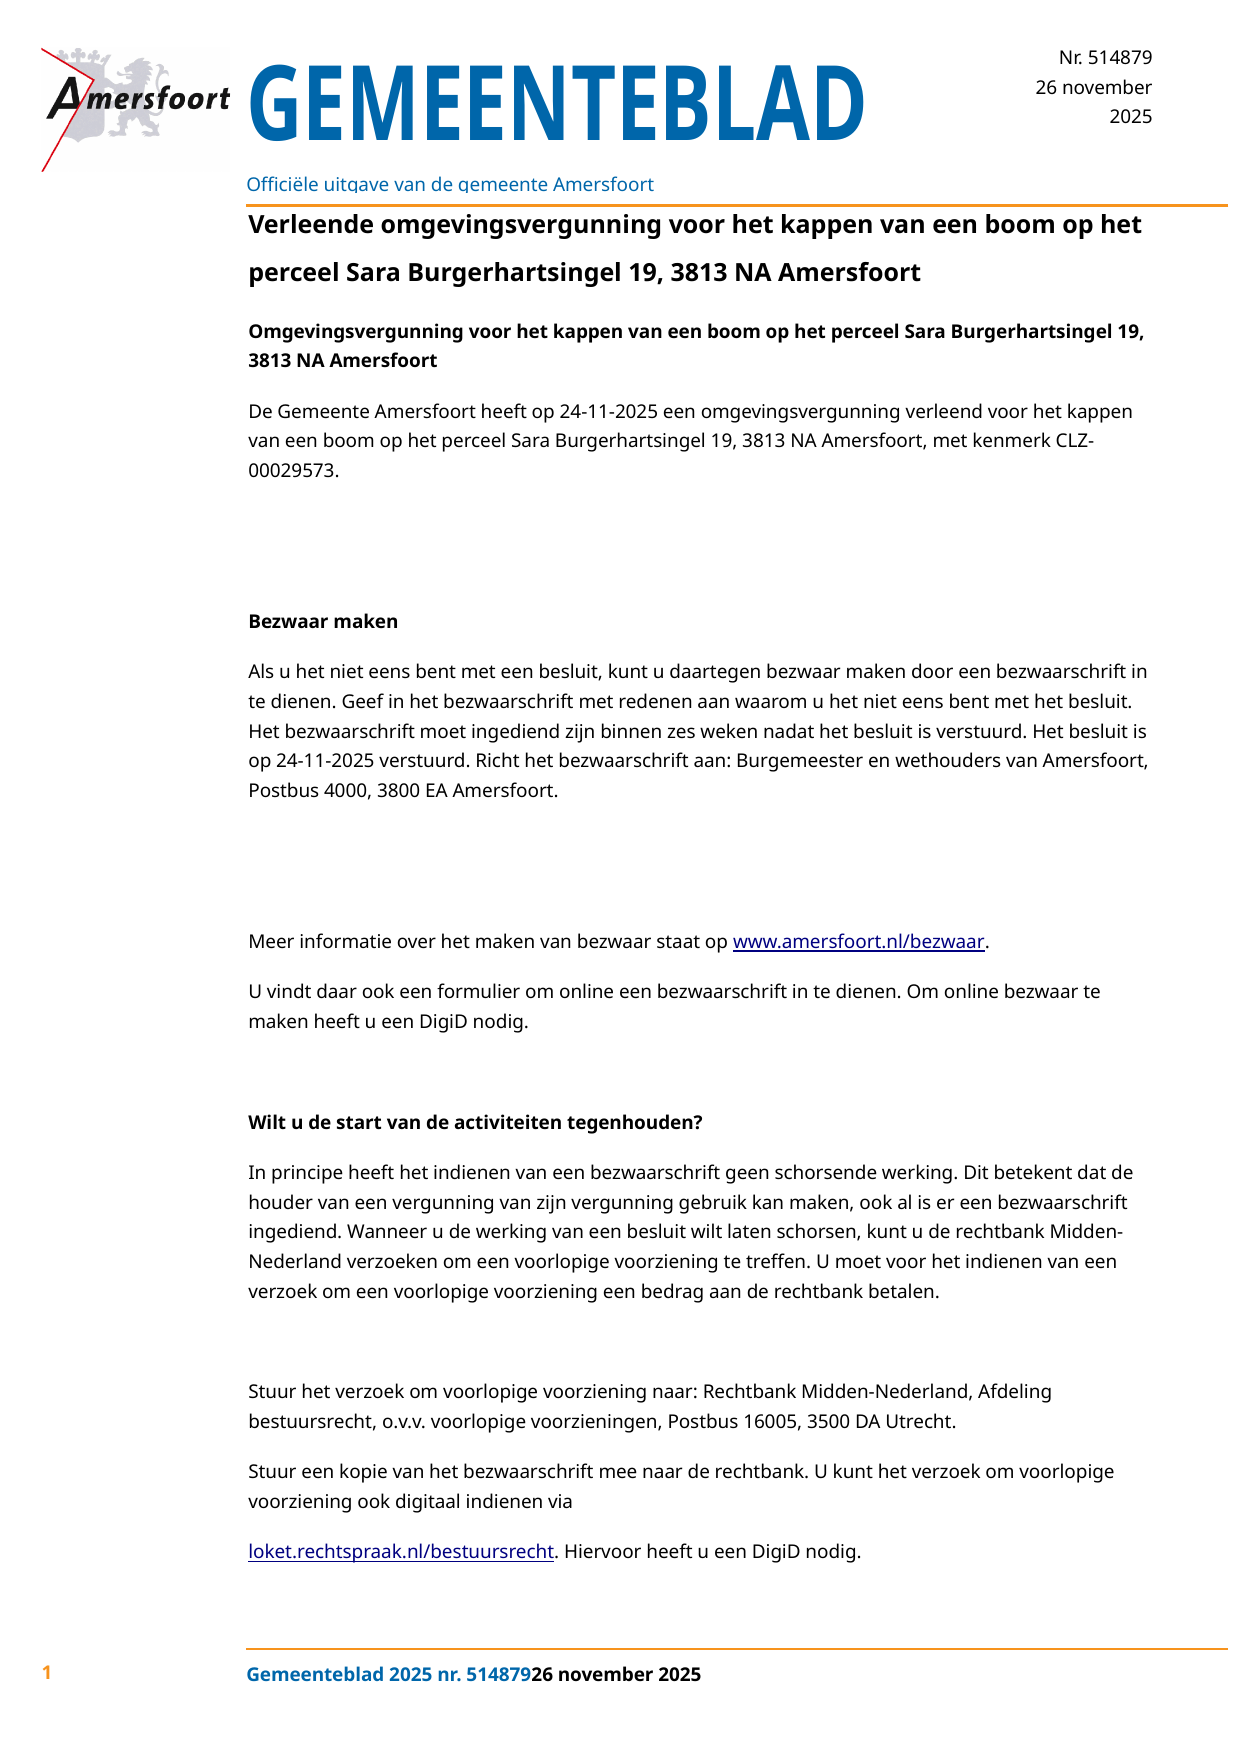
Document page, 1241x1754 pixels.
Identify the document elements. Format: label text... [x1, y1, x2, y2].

text Wilt u de start van de activiteiten tegenhouden? [248, 1109, 1152, 1135]
text Bezwaar maken [248, 608, 1152, 634]
text Verleende omgevingsvergunning voor het kappen van een boom op het perceel Sara Burgerhartsingel 19, 3813 NA Amersfoort [248, 207, 1152, 288]
text loket.rechtspraak.nl/bestuursrecht. Hiervoor heeft u een DigiD nodig. [248, 1539, 1152, 1564]
text Meer informatie over het maken van bezwaar staat op www.amersfoort.nl/bezwaar. [248, 928, 1152, 954]
text Stuur een kopie van het bezwaarschrift mee naar de rechtbank. U kunt het verzoek om voorlopige voorziening ook digitaal indienen via [248, 1459, 1152, 1514]
text Stuur het verzoek om voorlopige voorziening naar: Rechtbank Midden-Nederland, Afdeling bestuursrecht, o.v.v. voorlopige voorzieningen, Postbus 16005, 3500 DA Utrecht. [248, 1379, 1152, 1434]
picture [41, 47, 231, 172]
text Omgevingsvergunning voor het kappen van een boom op het perceel Sara Burgerhartsingel 19, 3813 NA Amersfoort [248, 318, 1152, 373]
text De Gemeente Amersfoort heeft op 24-11-2025 een omgevingsvergunning verleend voor het kappen van een boom op het perceel Sara Burgerhartsingel 19, 3813 NA Amersfoort, met kenmerk CLZ-00029573. [248, 398, 1152, 483]
text U vindt daar ook een formulier om online een bezwaarschrift in te dienen. Om online bezwaar te maken heeft u een DigiD nodig. [248, 979, 1152, 1034]
text In principe heeft het indienen van een bezwaarschrift geen schorsende werking. Dit betekent dat de houder van een vergunning van zijn vergunning gebruik kan maken, ook al is er een bezwaarschrift ingediend. Wanneer u de werking van een besluit wilt laten schorsen, kunt u de rechtbank Midden-Nederland verzoeken om een voorlopige voorziening te treffen. U moet voor het indienen van een verzoek om een voorlopige voorziening een bedrag aan de rechtbank betalen. [248, 1159, 1152, 1304]
text Als u het niet eens bent met een besluit, kunt u daartegen bezwaar maken door een bezwaarschrift in te dienen. Geef in het bezwaarschrift met redenen aan waarom u het niet eens bent met het besluit. Het bezwaarschrift moet ingediend zijn binnen zes weken nadat het besluit is verstuurd. Het besluit is op 24-11-2025 verstuurd. Richt het bezwaarschrift aan: Burgemeester en wethouders van Amersfoort, Postbus 4000, 3800 EA Amersfoort. [248, 659, 1152, 803]
